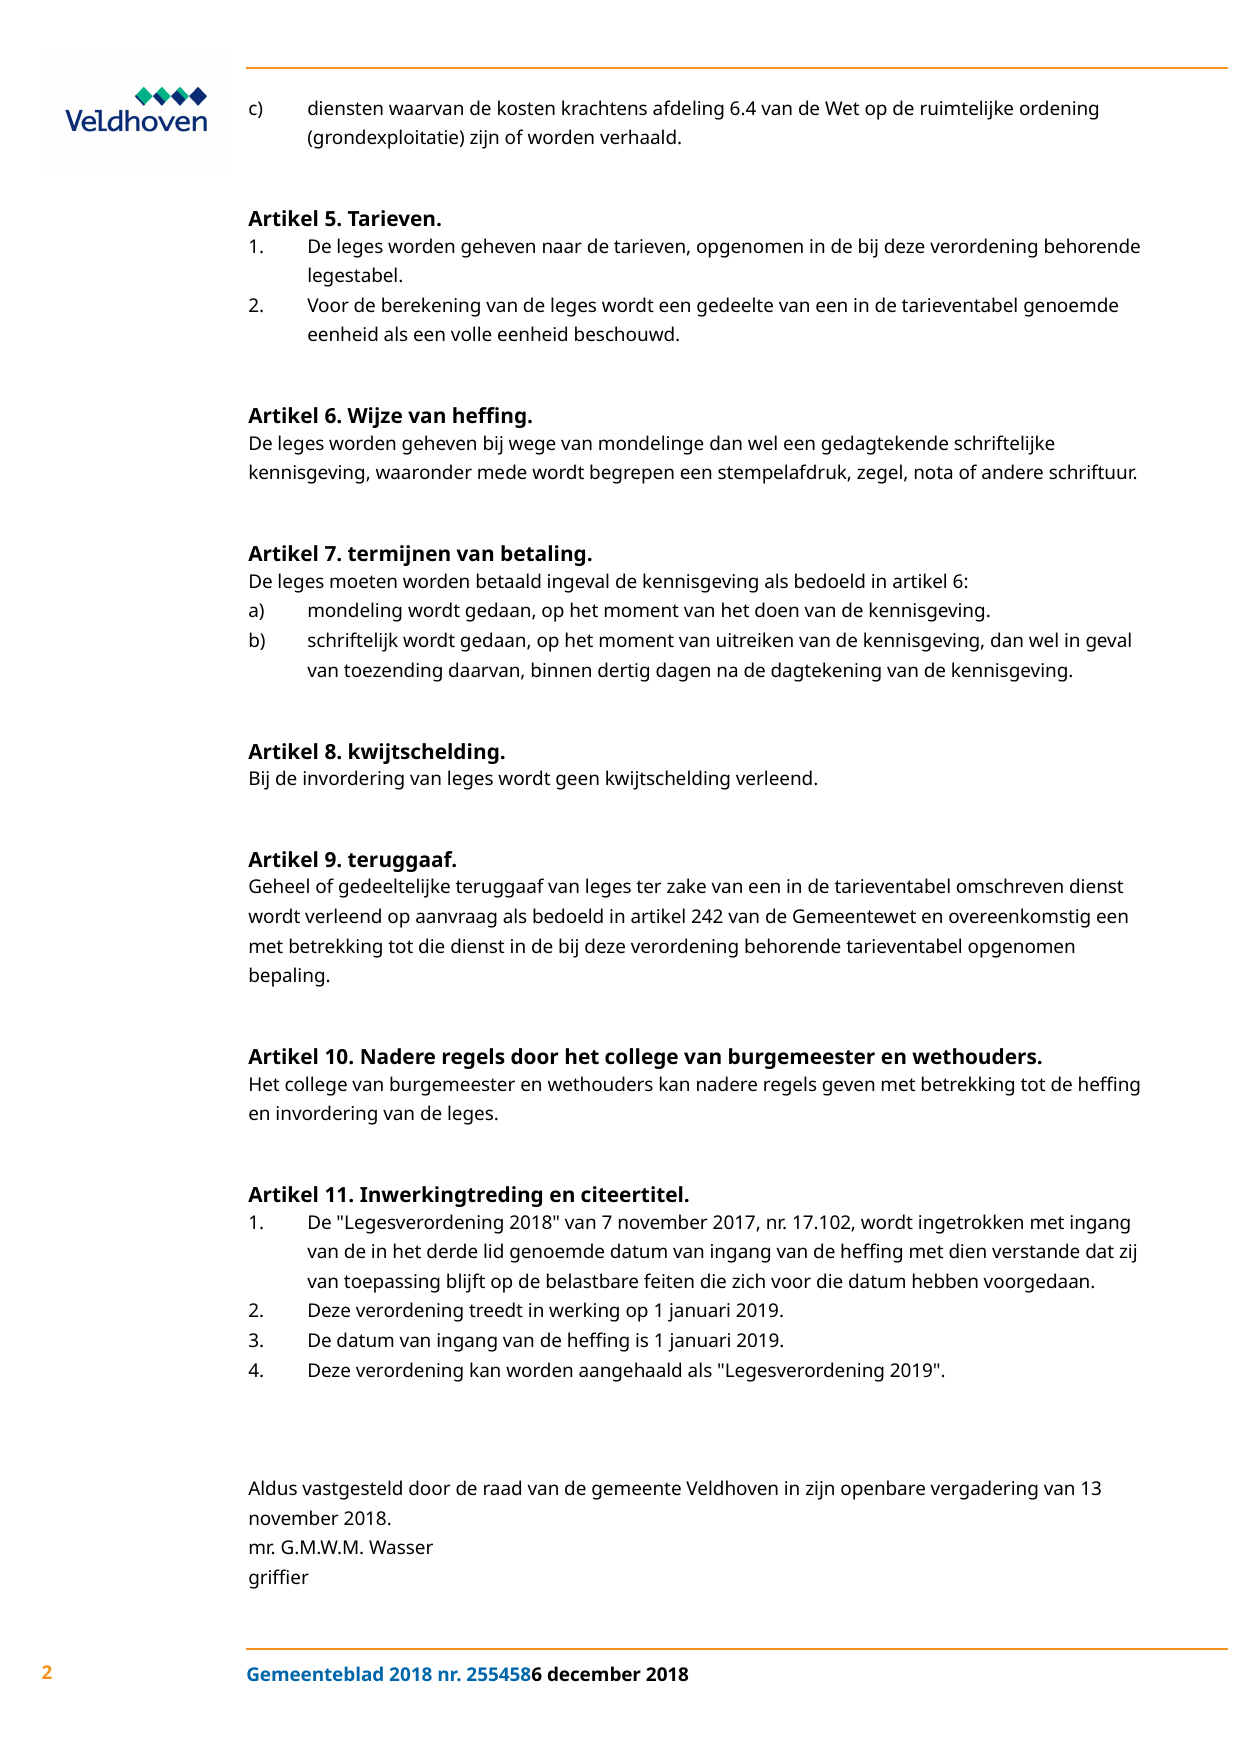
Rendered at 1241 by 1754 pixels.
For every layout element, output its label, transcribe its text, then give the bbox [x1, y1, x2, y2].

text mr. G.M.W.M. Wasser [248, 1534, 1152, 1560]
text De leges worden geheven bij wege van mondelinge dan wel een gedagtekende schriftelijke kennisgeving, waaronder mede wordt begrepen een stempelafdruk, zegel, nota of andere schriftuur. [248, 430, 1152, 485]
list De leges worden geheven naar de tarieven, opgenomen in de bij deze verordening behorende legestabel. [248, 233, 1152, 288]
text Artikel 5. Tarieven. [248, 204, 1152, 233]
text Het college van burgemeester en wethouders kan nadere regels geven met betrekking tot de heffing en invordering van de leges. [248, 1071, 1152, 1126]
list Deze verordening treedt in werking op 1 januari 2019. [248, 1298, 1152, 1323]
text Artikel 10. Nadere regels door het college van burgemeester en wethouders. [248, 1042, 1152, 1071]
text griffier [248, 1564, 1152, 1589]
text Aldus vastgesteld door de raad van de gemeente Veldhoven in zijn openbare vergadering van 13 november 2018. [248, 1475, 1152, 1530]
text De leges moeten worden betaald ingeval de kennisgeving als bedoeld in artikel 6: [248, 568, 1152, 594]
list Voor de berekening van de leges wordt een gedeelte van een in de tarieventabel genoemde eenheid als een volle eenheid beschouwd. [248, 292, 1152, 347]
text Artikel 8. kwijtschelding. [248, 737, 1152, 765]
list De "Legesverordening 2018" van 7 november 2017, nr. 17.102, wordt ingetrokken met ingang van de in het derde lid genoemde datum van ingang van de heffing met dien verstande dat zij van toepassing blijft op de belastbare feiten die zich voor die datum hebben voorgedaan. [248, 1209, 1152, 1294]
text Bij de invordering van leges wordt geen kwijtschelding verleend. [248, 765, 1152, 791]
picture [41, 47, 231, 172]
list schriftelijk wordt gedaan, op het moment van uitreiken van de kennisgeving, dan wel in geval van toezending daarvan, binnen dertig dagen na de dagtekening van de kennisgeving. [248, 627, 1152, 682]
text Artikel 7. termijnen van betaling. [248, 539, 1152, 568]
list mondeling wordt gedaan, op het moment van het doen van de kennisgeving. [248, 598, 1152, 623]
text Artikel 11. Inwerkingtreding en citeertitel. [248, 1180, 1152, 1209]
text Artikel 6. Wijze van heffing. [248, 402, 1152, 430]
text Geheel of gedeeltelijke teruggaaf van leges ter zake van een in de tarieventabel omschreven dienst wordt verleend op aanvraag als bedoeld in artikel 242 van de Gemeentewet en overeenkomstig een met betrekking tot die dienst in de bij deze verordening behorende tarieventabel opgenomen bepaling. [248, 874, 1152, 988]
list Deze verordening kan worden aangehaald als "Legesverordening 2019". [248, 1357, 1152, 1382]
text Artikel 9. teruggaaf. [248, 845, 1152, 874]
list De datum van ingang van de heffing is 1 januari 2019. [248, 1327, 1152, 1353]
list diensten waarvan de kosten krachtens afdeling 6.4 van de Wet op de ruimtelijke ordening (grondexploitatie) zijn of worden verhaald. [248, 95, 1152, 150]
